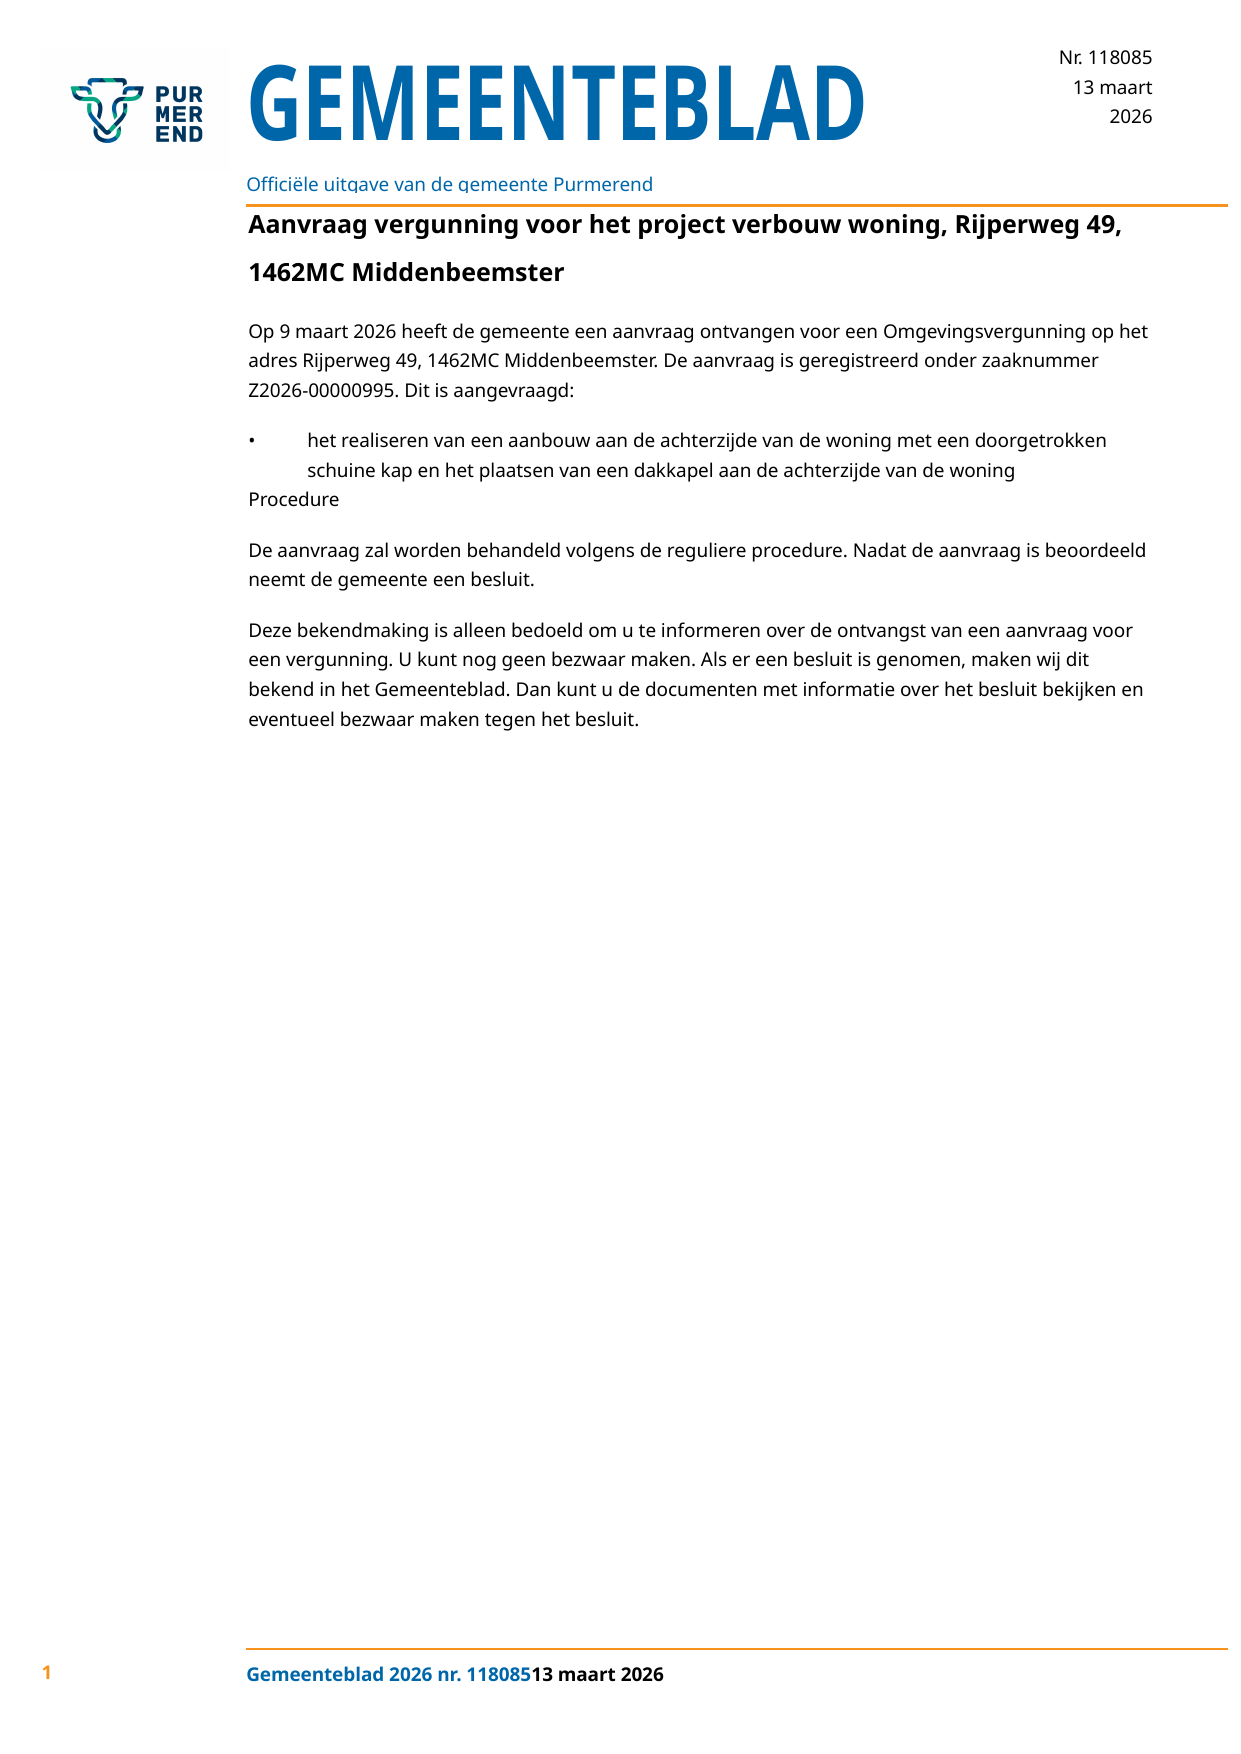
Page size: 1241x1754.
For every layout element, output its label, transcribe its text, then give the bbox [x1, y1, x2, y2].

text Deze bekendmaking is alleen bedoeld om u te informeren over de ontvangst van een aanvraag voor een vergunning. U kunt nog geen bezwaar maken. Als er een besluit is genomen, maken wij dit bekend in het Gemeenteblad. Dan kunt u de documenten met informatie over het besluit bekijken en eventueel bezwaar maken tegen het besluit. [248, 617, 1152, 732]
picture [41, 47, 231, 172]
text Aanvraag vergunning voor het project verbouw woning, Rijperweg 49, 1462MC Middenbeemster [248, 207, 1152, 288]
text Procedure [248, 487, 1152, 512]
text De aanvraag zal worden behandeld volgens de reguliere procedure. Nadat de aanvraag is beoordeeld neemt de gemeente een besluit. [248, 537, 1152, 592]
text Op 9 maart 2026 heeft de gemeente een aanvraag ontvangen voor een Omgevingsvergunning op het adres Rijperweg 49, 1462MC Middenbeemster. De aanvraag is geregistreerd onder zaaknummer Z2026-00000995. Dit is aangevraagd: [248, 318, 1152, 403]
list het realiseren van een aanbouw aan de achterzijde van de woning met een doorgetrokken schuine kap en het plaatsen van een dakkapel aan de achterzijde van de woning [248, 427, 1152, 483]
